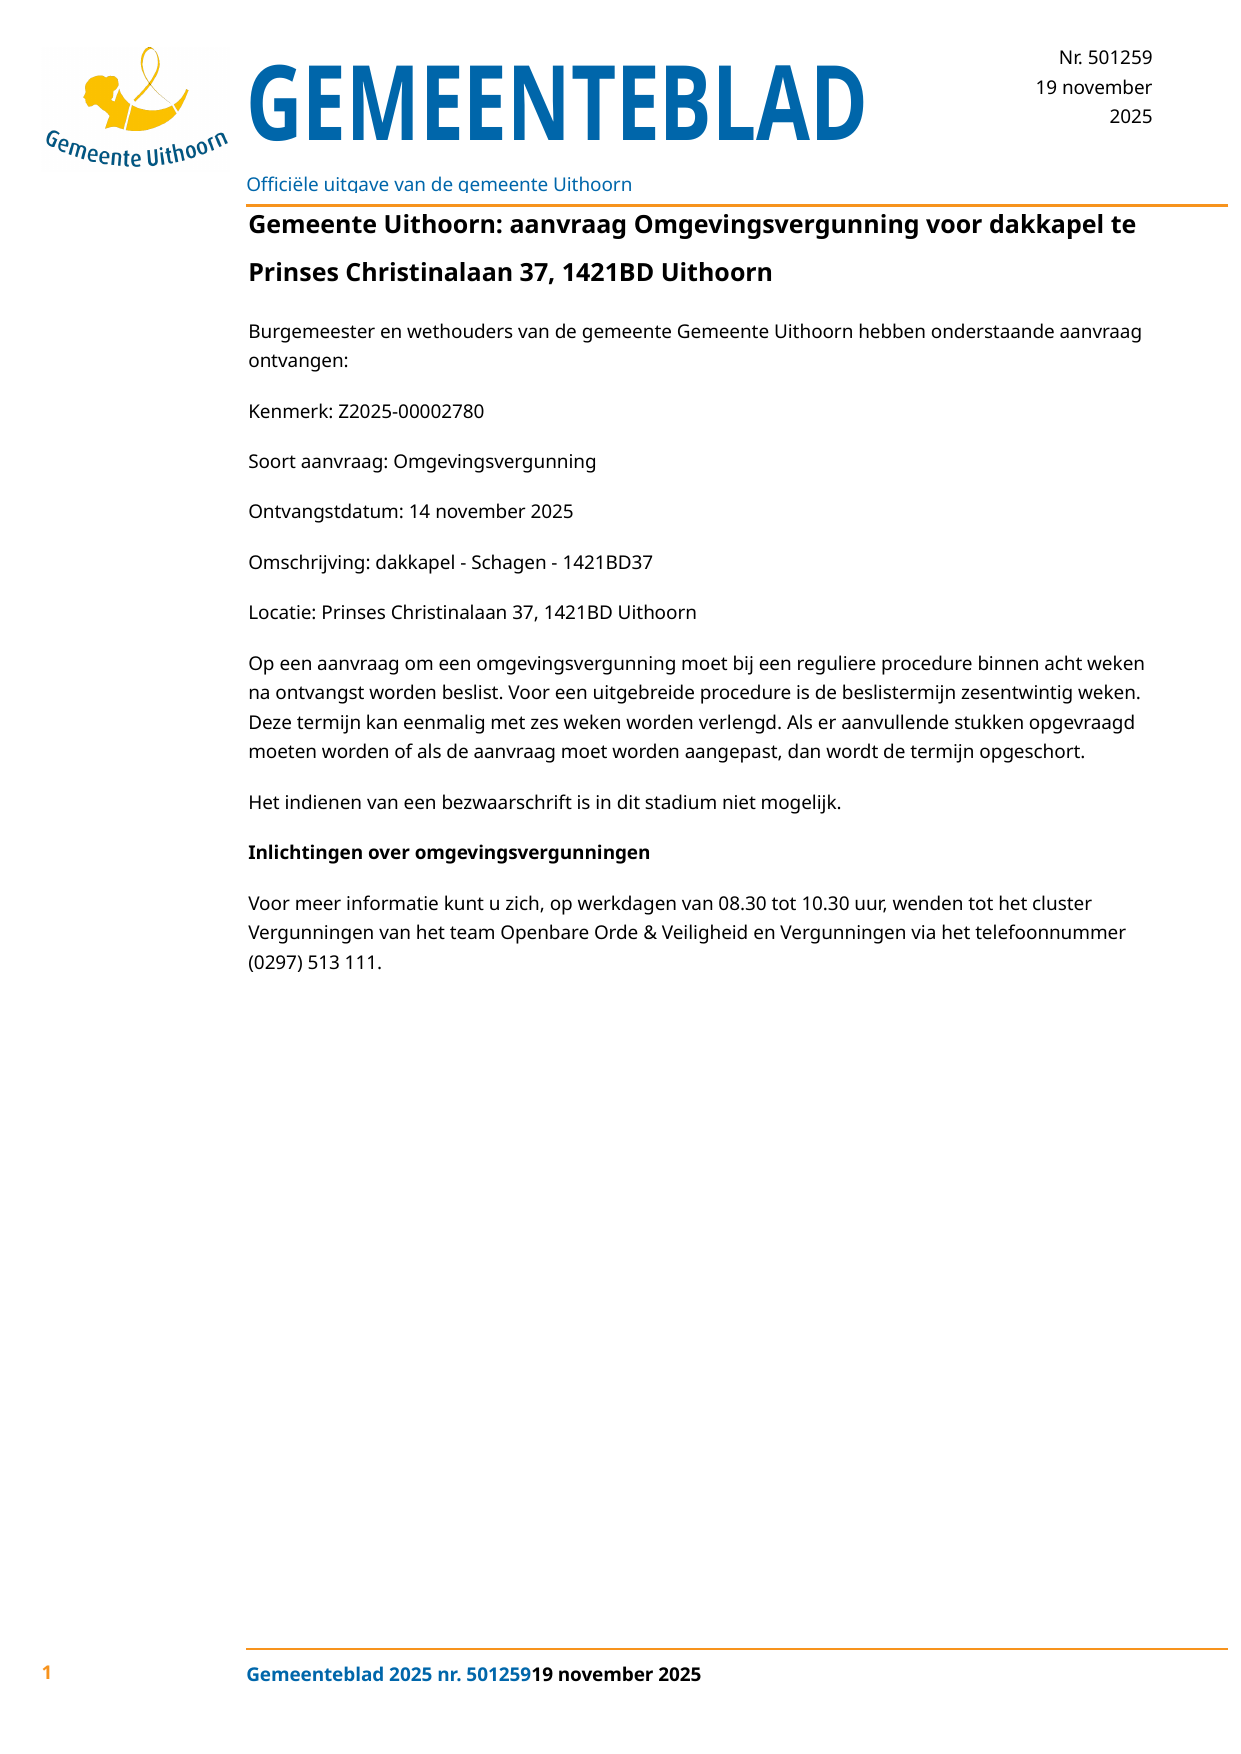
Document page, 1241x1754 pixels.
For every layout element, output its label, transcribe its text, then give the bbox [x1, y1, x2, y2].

text Omschrijving: dakkapel - Schagen - 1421BD37 [248, 549, 1152, 575]
text Soort aanvraag: Omgevingsvergunning [248, 448, 1152, 474]
text Het indienen van een bezwaarschrift is in dit stadium niet mogelijk. [248, 789, 1152, 815]
picture [41, 47, 231, 172]
text Locatie: Prinses Christinalaan 37, 1421BD Uithoorn [248, 599, 1152, 625]
text Ontvangstdatum: 14 november 2025 [248, 499, 1152, 524]
text Burgemeester en wethouders van de gemeente Gemeente Uithoorn hebben onderstaande aanvraag ontvangen: [248, 318, 1152, 373]
text Voor meer informatie kunt u zich, op werkdagen van 08.30 tot 10.30 uur, wenden tot het cluster Vergunningen van het team Openbare Orde & Veiligheid en Vergunningen via het telefoonnummer (0297) 513 111. [248, 890, 1152, 975]
text Gemeente Uithoorn: aanvraag Omgevingsvergunning voor dakkapel te Prinses Christinalaan 37, 1421BD Uithoorn [248, 207, 1152, 288]
text Inlichtingen over omgevingsvergunningen [248, 839, 1152, 865]
text Kenmerk: Z2025-00002780 [248, 398, 1152, 424]
text Op een aanvraag om een omgevingsvergunning moet bij een reguliere procedure binnen acht weken na ontvangst worden beslist. Voor een uitgebreide procedure is de beslistermijn zesentwintig weken. Deze termijn kan eenmalig met zes weken worden verlengd. Als er aanvullende stukken opgevraagd moeten worden of als de aanvraag moet worden aangepast, dan wordt de termijn opgeschort. [248, 650, 1152, 764]
